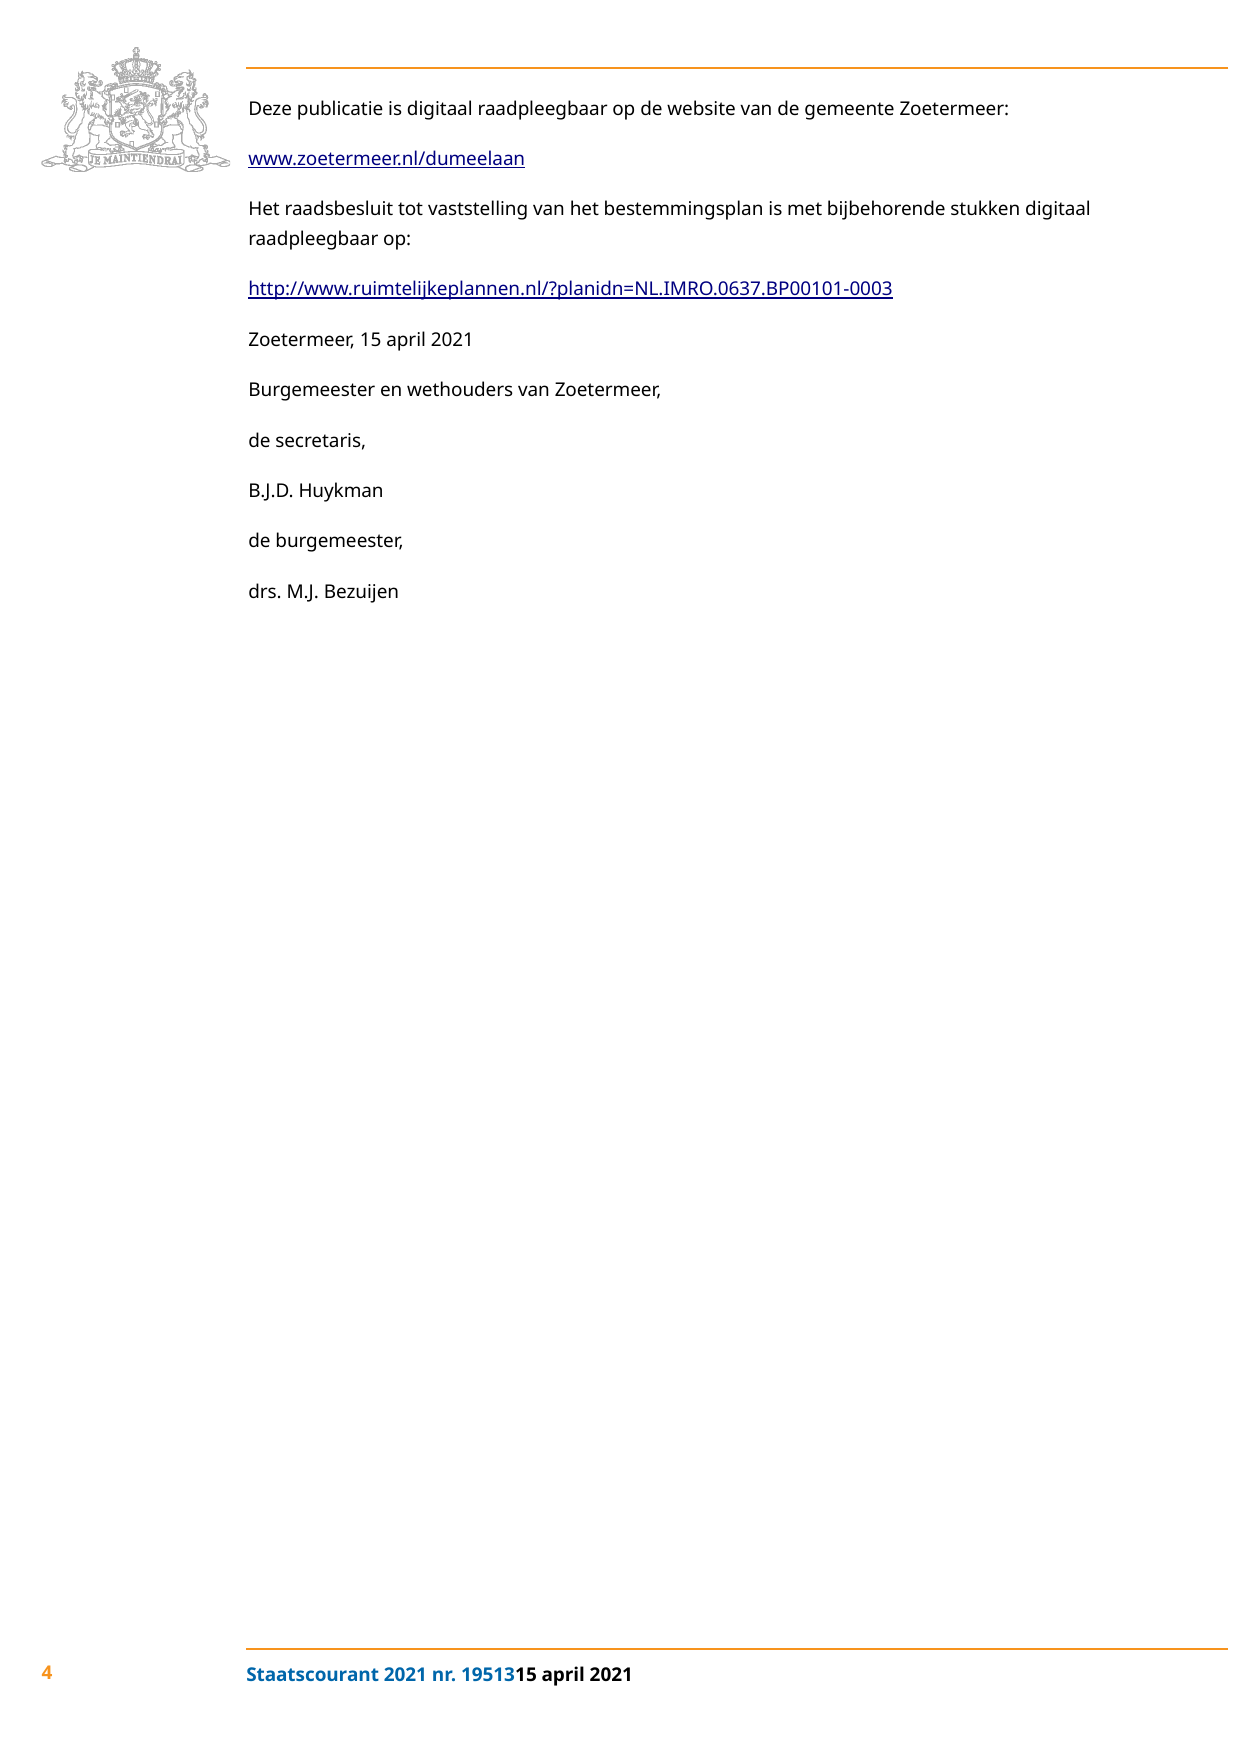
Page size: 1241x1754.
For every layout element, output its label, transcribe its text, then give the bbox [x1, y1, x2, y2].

text http://www.ruimtelijkeplannen.nl/?planidn=NL.IMRO.0637.BP00101-0003 [248, 276, 1152, 301]
text Burgemeester en wethouders van Zoetermeer, [248, 376, 1152, 402]
text B.J.D. Huykman [248, 477, 1152, 503]
text Zoetermeer, 15 april 2021 [248, 326, 1152, 352]
text de secretaris, [248, 427, 1152, 453]
text Deze publicatie is digitaal raadpleegbaar op de website van de gemeente Zoetermeer: [248, 95, 1152, 121]
text www.zoetermeer.nl/dumeelaan [248, 145, 1152, 171]
text Het raadsbesluit tot vaststelling van het bestemmingsplan is met bijbehorende stukken digitaal raadpleegbaar op: [248, 196, 1152, 251]
text drs. M.J. Bezuijen [248, 578, 1152, 604]
text de burgemeester, [248, 528, 1152, 553]
picture [41, 47, 231, 172]
